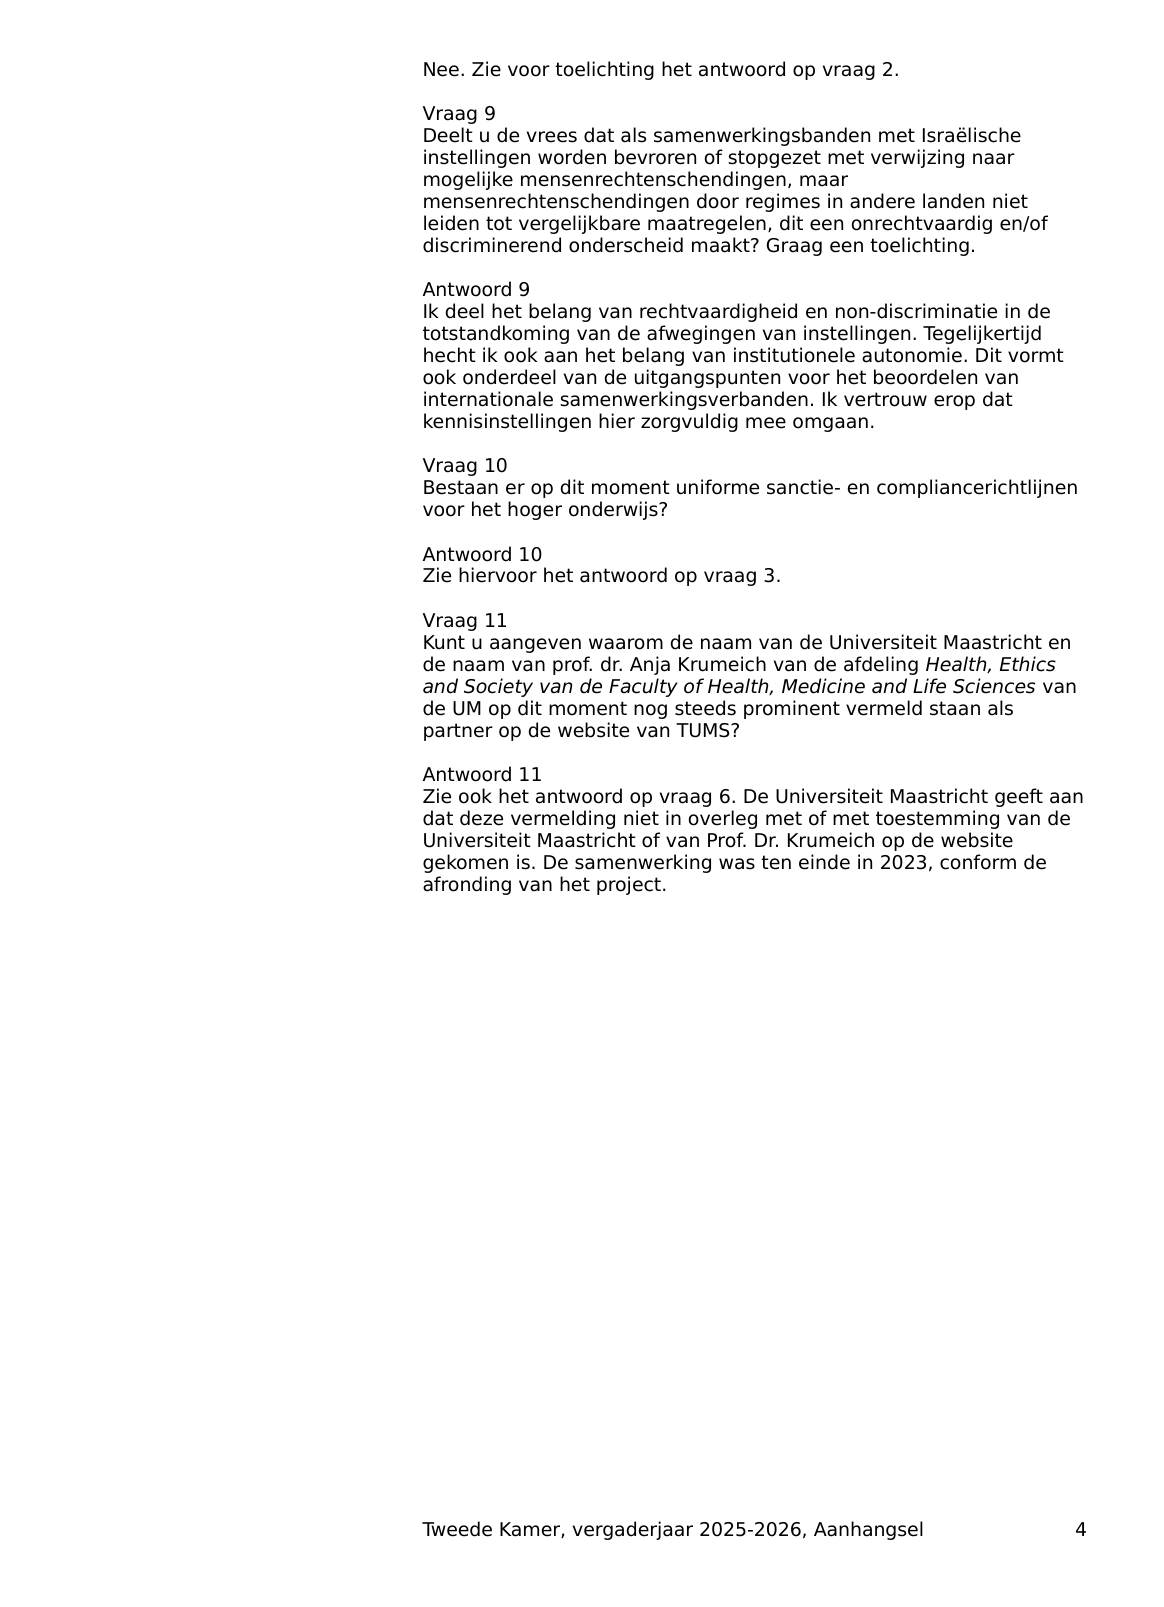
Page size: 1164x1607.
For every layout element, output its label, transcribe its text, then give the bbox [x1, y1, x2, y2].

text Vraag 11 [422, 609, 1087, 632]
text Zie ook het antwoord op vraag 6. De Universiteit Maastricht geeft aan dat deze vermelding niet in overleg met of met toestemming van de Universiteit Maastricht of van Prof. Dr. Krumeich op de website gekomen is. De samenwerking was ten einde in 2023, conform de afronding van het project. [422, 786, 1087, 896]
text Vraag 9 [422, 103, 1087, 125]
text Nee. Zie voor toelichting het antwoord op vraag 2. [422, 59, 1087, 81]
text Deelt u de vrees dat als samenwerkingsbanden met Israëlische instellingen worden bevroren of stopgezet met verwijzing naar mogelijke mensenrechtenschendingen, maar mensenrechtenschendingen door regimes in andere landen niet leiden tot vergelijkbare maatregelen, dit een onrechtvaardig en/of discriminerend onderscheid maakt? Graag een toelichting. [422, 125, 1087, 257]
text Vraag 10 [422, 455, 1087, 477]
text Antwoord 11 [422, 764, 1087, 786]
text Antwoord 10 [422, 543, 1087, 565]
text Bestaan er op dit moment uniforme sanctie- en compliancerichtlijnen voor het hoger onderwijs? [422, 477, 1087, 521]
text Kunt u aangeven waarom de naam van de Universiteit Maastricht en de naam van prof. dr. Anja Krumeich van de afdeling Health, Ethics and Society van de Faculty of Health, Medicine and Life Sciences van de UM op dit moment nog steeds prominent vermeld staan als partner op de website van TUMS? [422, 632, 1087, 741]
text Ik deel het belang van rechtvaardigheid en non-discriminatie in de totstandkoming van de afwegingen van instellingen. Tegelijkertijd hecht ik ook aan het belang van institutionele autonomie. Dit vormt ook onderdeel van de uitgangspunten voor het beoordelen van internationale samenwerkingsverbanden. Ik vertrouw erop dat kennisinstellingen hier zorgvuldig mee omgaan. [422, 301, 1087, 433]
text Zie hiervoor het antwoord op vraag 3. [422, 565, 1087, 587]
text Antwoord 9 [422, 279, 1087, 301]
